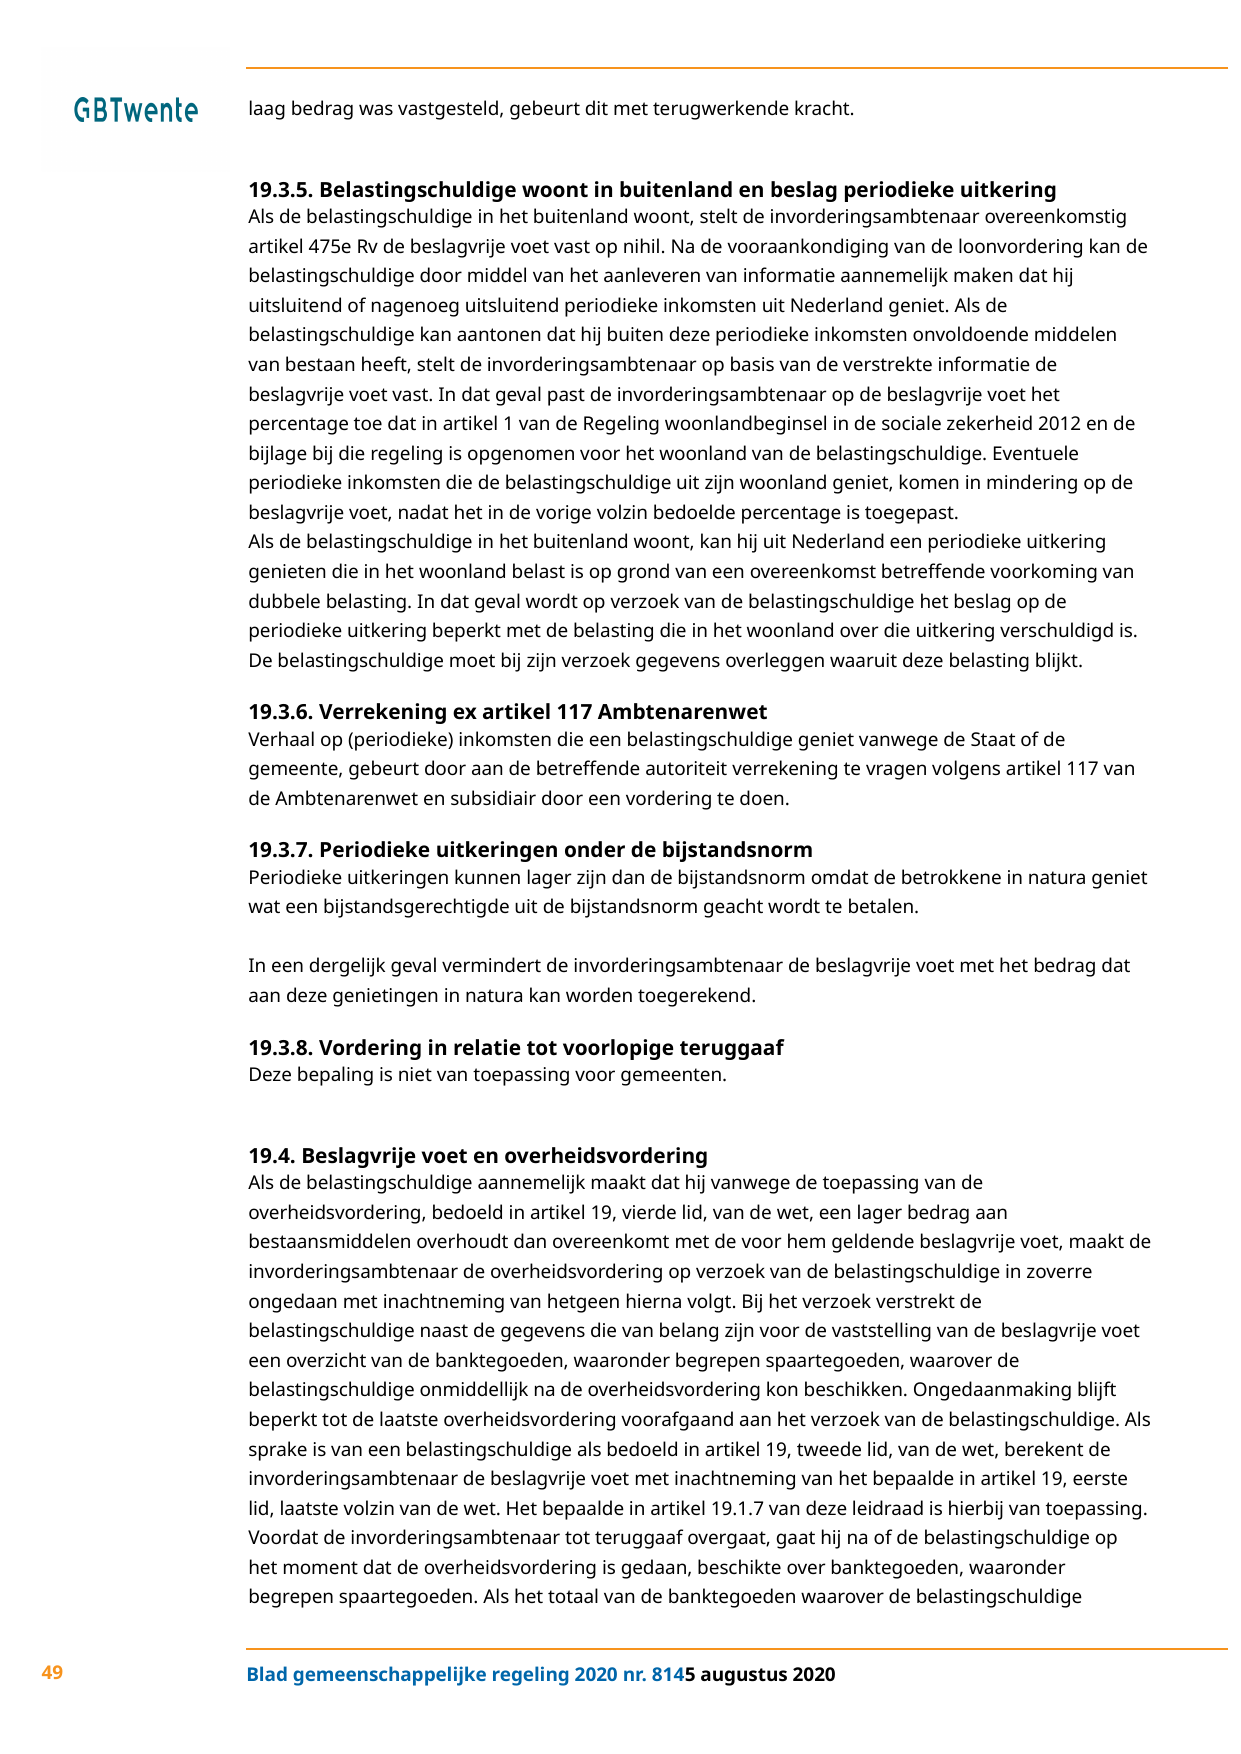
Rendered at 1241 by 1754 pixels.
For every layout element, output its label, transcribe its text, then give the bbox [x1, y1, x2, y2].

text 19.3.8. Vordering in relatie tot voorlopige teruggaaf [248, 1033, 1152, 1061]
text 19.4. Beslagvrije voet en overheidsvordering [248, 1141, 1152, 1169]
text laag bedrag was vastgesteld, gebeurt dit met terugwerkende kracht. [248, 95, 1152, 121]
text 19.3.7. Periodieke uitkeringen onder de bijstandsnorm [248, 835, 1152, 864]
picture [41, 47, 231, 172]
text 19.3.6. Verrekening ex artikel 117 Ambtenarenwet [248, 697, 1152, 726]
text Verhaal op (periodieke) inkomsten die een belastingschuldige geniet vanwege de Staat of de gemeente, gebeurt door aan de betreffende autoriteit verrekening te vragen volgens artikel 117 van de Ambtenarenwet en subsidiair door een vordering te doen. [248, 726, 1152, 811]
text Als de belastingschuldige aannemelijk maakt dat hij vanwege de toepassing van de overheidsvordering, bedoeld in artikel 19, vierde lid, van de wet, een lager bedrag aan bestaansmiddelen overhoudt dan overeenkomt met de voor hem geldende beslagvrije voet, maakt de invorderingsambtenaar de overheidsvordering op verzoek van de belastingschuldige in zoverre ongedaan met inachtneming van hetgeen hierna volgt. Bij het verzoek verstrekt de belastingschuldige naast de gegevens die van belang zijn voor de vaststelling van de beslagvrije voet een overzicht van de banktegoeden, waaronder begrepen spaartegoeden, waarover de belastingschuldige onmiddellijk na de overheidsvordering kon beschikken. Ongedaanmaking blijft beperkt tot de laatste overheidsvordering voorafgaand aan het verzoek van de belastingschuldige. Als sprake is van een belastingschuldige als bedoeld in artikel 19, tweede lid, van de wet, berekent de invorderingsambtenaar de beslagvrije voet met inachtneming van het bepaalde in artikel 19, eerste lid, laatste volzin van de wet. Het bepaalde in artikel 19.1.7 van deze leidraad is hierbij van toepassing. Voordat de invorderingsambtenaar tot teruggaaf overgaat, gaat hij na of de belastingschuldige op het moment dat de overheidsvordering is gedaan, beschikte over banktegoeden, waaronder begrepen spaartegoeden. Als het totaal van de banktegoeden waarover de belastingschuldige [248, 1169, 1152, 1609]
text In een dergelijk geval vermindert de invorderingsambtenaar de beslagvrije voet met het bedrag dat aan deze genietingen in natura kan worden toegerekend. [248, 953, 1152, 1008]
text Als de belastingschuldige in het buitenland woont, kan hij uit Nederland een periodieke uitkering genieten die in het woonland belast is op grond van een overeenkomst betreffende voorkoming van dubbele belasting. In dat geval wordt op verzoek van de belastingschuldige het beslag op de periodieke uitkering beperkt met de belasting die in het woonland over die uitkering verschuldigd is. De belastingschuldige moet bij zijn verzoek gegevens overleggen waaruit deze belasting blijkt. [248, 529, 1152, 673]
text 19.3.5. Belastingschuldige woont in buitenland en beslag periodieke uitkering [248, 175, 1152, 203]
text Periodieke uitkeringen kunnen lager zijn dan de bijstandsnorm omdat de betrokkene in natura geniet wat een bijstandsgerechtigde uit de bijstandsnorm geacht wordt te betalen. [248, 864, 1152, 919]
text Als de belastingschuldige in het buitenland woont, stelt de invorderingsambtenaar overeenkomstig artikel 475e Rv de beslagvrije voet vast op nihil. Na de vooraankondiging van de loonvordering kan de belastingschuldige door middel van het aanleveren van informatie aannemelijk maken dat hij uitsluitend of nagenoeg uitsluitend periodieke inkomsten uit Nederland geniet. Als de belastingschuldige kan aantonen dat hij buiten deze periodieke inkomsten onvoldoende middelen van bestaan heeft, stelt de invorderingsambtenaar op basis van de verstrekte informatie de beslagvrije voet vast. In dat geval past de invorderingsambtenaar op de beslagvrije voet het percentage toe dat in artikel 1 van de Regeling woonlandbeginsel in de sociale zekerheid 2012 en de bijlage bij die regeling is opgenomen voor het woonland van de belastingschuldige. Eventuele periodieke inkomsten die de belastingschuldige uit zijn woonland geniet, komen in mindering op de beslagvrije voet, nadat het in de vorige volzin bedoelde percentage is toegepast. [248, 203, 1152, 525]
text Deze bepaling is niet van toepassing voor gemeenten. [248, 1061, 1152, 1087]
